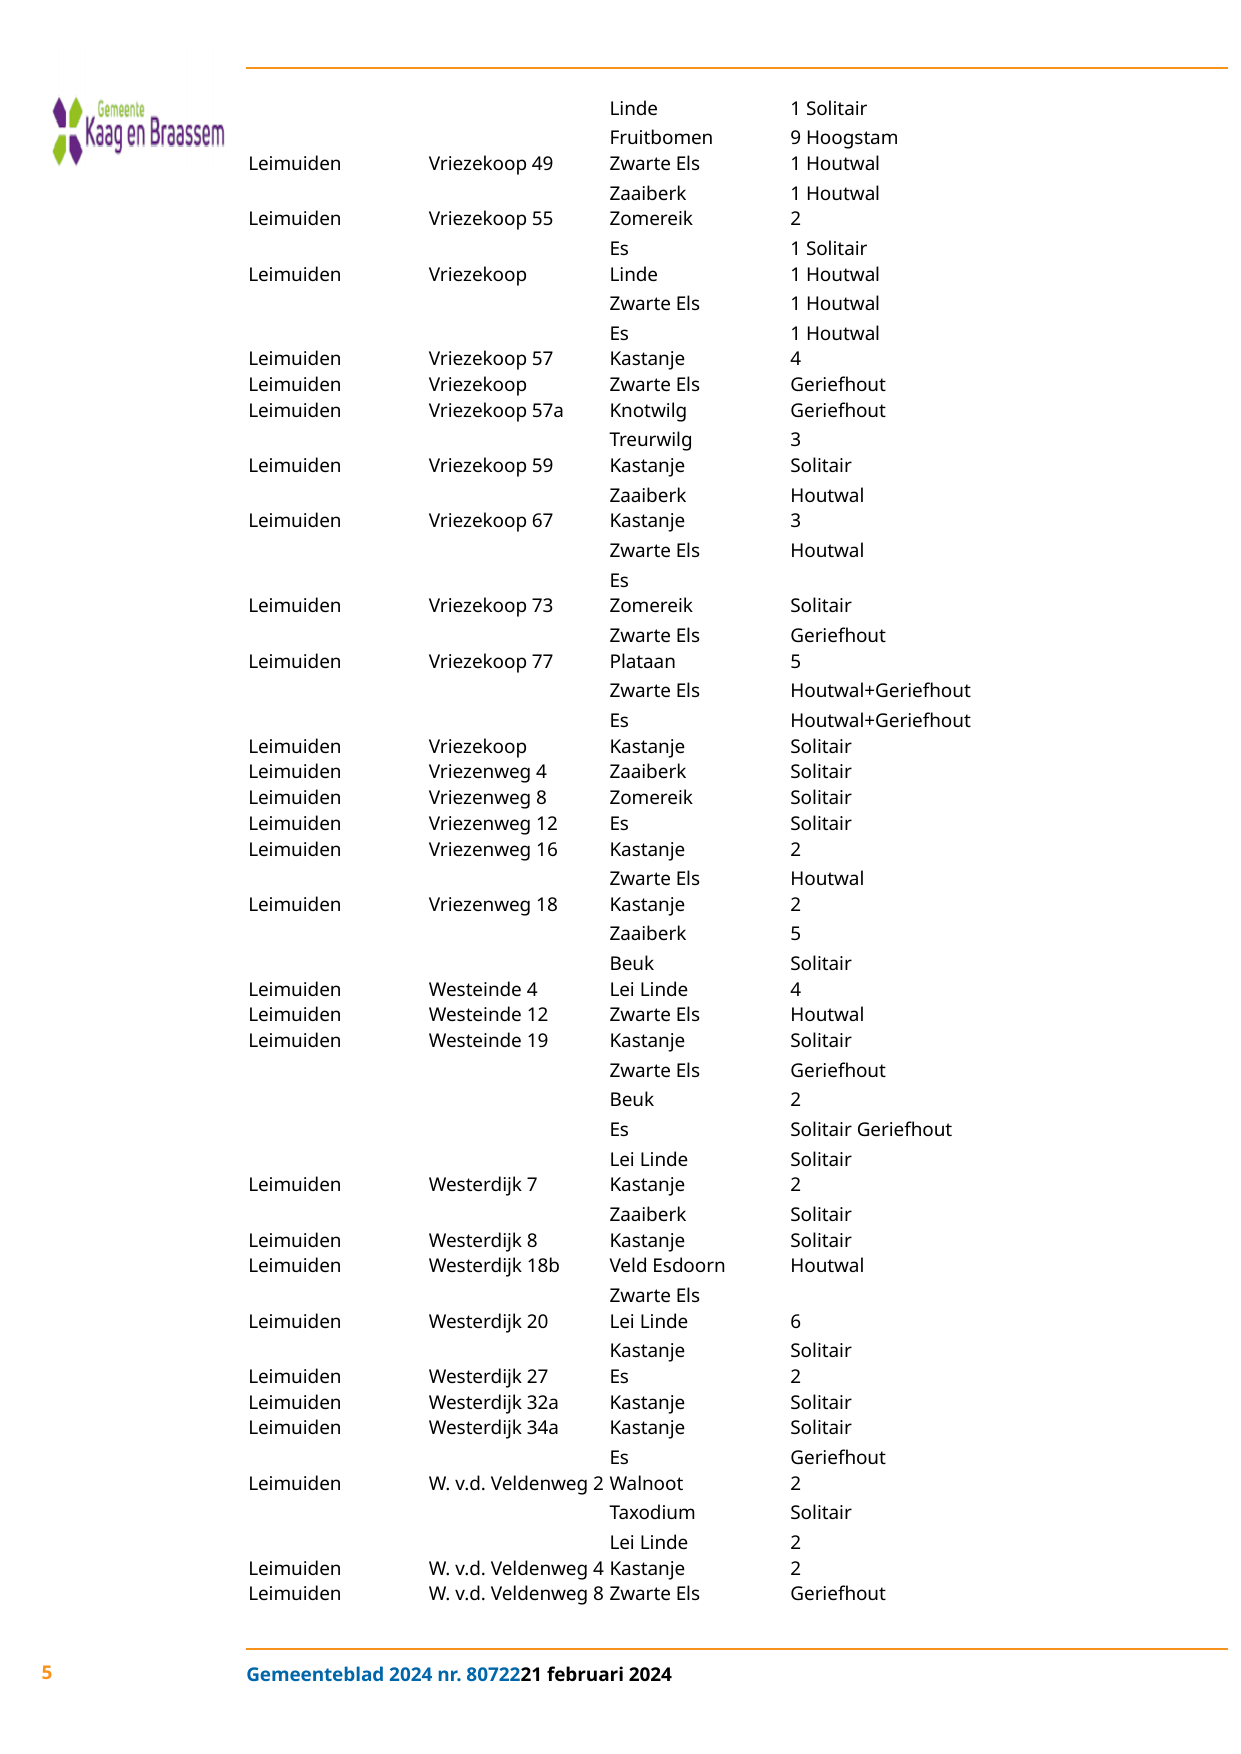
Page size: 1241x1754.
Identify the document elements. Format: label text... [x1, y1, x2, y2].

table_cell 1 Houtwal 1 Houtwal 1 Houtwal [790, 261, 971, 346]
table_cell Houtwal [790, 1253, 971, 1308]
table_cell Westeinde 19 [429, 1028, 609, 1171]
table_cell Linde Fruitbomen [609, 95, 790, 150]
table_cell Zomereik [609, 784, 790, 810]
table_cell Leimuiden [248, 1389, 429, 1414]
table_cell Leimuiden [248, 1002, 429, 1027]
table_cell Walnoot Taxodium Lei Linde [609, 1470, 790, 1555]
table_cell Leimuiden [248, 1308, 429, 1363]
table_cell [971, 397, 1152, 452]
table_cell Kastanje Zwarte Els Es [609, 508, 790, 593]
table_cell Westerdijk 32a [429, 1389, 609, 1414]
table_cell Westeinde 12 [429, 1002, 609, 1027]
table_cell 3 Houtwal [790, 508, 971, 593]
table_cell Vriezekoop 77 [429, 648, 609, 733]
table_cell [971, 759, 1152, 784]
table_cell Solitair Geriefhout [790, 593, 971, 648]
table_cell Westerdijk 34a [429, 1415, 609, 1470]
table_cell 1 Solitair 9 Hoogstam [790, 95, 971, 150]
table_cell Leimuiden [248, 1415, 429, 1470]
table_cell Kastanje [609, 346, 790, 371]
table_cell Kastanje Zwarte Els Beuk Es Lei Linde [609, 1028, 790, 1171]
table_cell Vriezekoop 57 [429, 346, 609, 371]
table_cell Solitair [790, 810, 971, 836]
table_cell Leimuiden [248, 205, 429, 261]
table_cell Westerdijk 20 [429, 1308, 609, 1363]
table_cell Leimuiden [248, 1470, 429, 1555]
table_cell W. v.d. Veldenweg 4 [429, 1555, 609, 1581]
table_cell Leimuiden [248, 508, 429, 593]
table_cell 2 5 Solitair [790, 891, 971, 976]
table_cell Leimuiden [248, 1028, 429, 1171]
table_cell [971, 1227, 1152, 1252]
table_cell Vriezekoop [429, 261, 609, 346]
table_cell Leimuiden [248, 648, 429, 733]
table_cell Es [609, 810, 790, 836]
table_cell Leimuiden [248, 346, 429, 371]
table_cell Leimuiden [248, 1253, 429, 1308]
table_cell [971, 784, 1152, 810]
table_cell [971, 205, 1152, 261]
table_cell Kastanje Zaaiberk Beuk [609, 891, 790, 976]
table_cell Kastanje [609, 1389, 790, 1414]
table_cell [971, 371, 1152, 397]
table_cell [971, 976, 1152, 1002]
table_cell Leimuiden [248, 371, 429, 397]
table_cell Zaaiberk [609, 759, 790, 784]
table_cell Lei Linde Kastanje [609, 1308, 790, 1363]
table_cell Kastanje [609, 1227, 790, 1252]
table_cell Lei Linde [609, 976, 790, 1002]
table_cell Kastanje Zaaiberk [609, 1171, 790, 1227]
table_cell Leimuiden [248, 1227, 429, 1252]
table_cell Leimuiden [248, 453, 429, 508]
table_cell [248, 95, 429, 150]
table_cell [971, 810, 1152, 836]
table_cell 2 [790, 1555, 971, 1581]
table_cell Vriezekoop [429, 733, 609, 758]
table_cell [971, 1415, 1152, 1470]
picture [41, 47, 231, 172]
table_cell Houtwal [790, 1002, 971, 1027]
table_cell 4 [790, 976, 971, 1002]
table_cell 1 Houtwal 1 Houtwal [790, 150, 971, 205]
table_cell Kastanje [609, 733, 790, 758]
table_cell [971, 1363, 1152, 1389]
table_cell W. v.d. Veldenweg 8 [429, 1581, 609, 1606]
table_cell 2 [790, 1363, 971, 1389]
table_cell [971, 150, 1152, 205]
table_cell 2 Solitair 2 [790, 1470, 971, 1555]
table_cell [971, 733, 1152, 758]
table_cell Leimuiden [248, 784, 429, 810]
table_cell [971, 648, 1152, 733]
table_cell Leimuiden [248, 1171, 429, 1227]
table_cell 5 Houtwal+Geriefhout Houtwal+Geriefhout [790, 648, 971, 733]
table_cell 6 Solitair [790, 1308, 971, 1363]
table_cell Solitair [790, 1389, 971, 1414]
table_cell 2 Houtwal [790, 836, 971, 891]
table_cell Leimuiden [248, 836, 429, 891]
table_cell Westerdijk 8 [429, 1227, 609, 1252]
table_cell Leimuiden [248, 261, 429, 346]
table_cell Leimuiden [248, 593, 429, 648]
table_cell Kastanje [609, 1555, 790, 1581]
table_cell Westerdijk 27 [429, 1363, 609, 1389]
table_cell Leimuiden [248, 1363, 429, 1389]
table_cell Leimuiden [248, 397, 429, 452]
table_cell Solitair Houtwal [790, 453, 971, 508]
table_cell [971, 1171, 1152, 1227]
table_cell Vriezenweg 8 [429, 784, 609, 810]
table_cell Leimuiden [248, 1581, 429, 1606]
table_cell Leimuiden [248, 810, 429, 836]
table_cell [971, 891, 1152, 976]
table_cell [971, 593, 1152, 648]
table_cell [971, 261, 1152, 346]
table_cell Zwarte Els [609, 371, 790, 397]
table_cell [971, 836, 1152, 891]
table_cell Vriezekoop 57a [429, 397, 609, 452]
table_cell Westerdijk 7 [429, 1171, 609, 1227]
table_cell [971, 1581, 1152, 1606]
table_cell [971, 1470, 1152, 1555]
table_cell Veld Esdoorn Zwarte Els [609, 1253, 790, 1308]
table_cell Vriezenweg 18 [429, 891, 609, 976]
table_cell [971, 508, 1152, 593]
table_cell Leimuiden [248, 976, 429, 1002]
table_cell [971, 453, 1152, 508]
table_cell Solitair [790, 733, 971, 758]
table_cell Solitair Geriefhout 2 Solitair Geriefhout Solitair [790, 1028, 971, 1171]
table_cell 4 [790, 346, 971, 371]
table_cell Vriezekoop 67 [429, 508, 609, 593]
table_cell Zwarte Els [609, 1581, 790, 1606]
table_cell Geriefhout [790, 371, 971, 397]
table_cell [971, 1253, 1152, 1308]
table_cell [971, 1389, 1152, 1414]
table_cell Vriezenweg 4 [429, 759, 609, 784]
table_cell Geriefhout 3 [790, 397, 971, 452]
table_cell [971, 95, 1152, 150]
table_cell [429, 95, 609, 150]
table_cell Vriezekoop 59 [429, 453, 609, 508]
table_cell Es [609, 1363, 790, 1389]
table_cell Zomereik Es [609, 205, 790, 261]
table_cell Leimuiden [248, 759, 429, 784]
table_cell Plataan Zwarte Els Es [609, 648, 790, 733]
table_cell Solitair [790, 759, 971, 784]
table_cell Vriezekoop 55 [429, 205, 609, 261]
table_cell Leimuiden [248, 150, 429, 205]
table_cell Zwarte Els Zaaiberk [609, 150, 790, 205]
table_cell [971, 1555, 1152, 1581]
table_cell Solitair [790, 784, 971, 810]
table_cell Zomereik Zwarte Els [609, 593, 790, 648]
table_cell [971, 1308, 1152, 1363]
table_cell Kastanje Zaaiberk [609, 453, 790, 508]
table_cell Vriezenweg 16 [429, 836, 609, 891]
table_cell 2 1 Solitair [790, 205, 971, 261]
table_cell [971, 346, 1152, 371]
table_cell Zwarte Els [609, 1002, 790, 1027]
table_cell Vriezenweg 12 [429, 810, 609, 836]
table_cell Westerdijk 18b [429, 1253, 609, 1308]
table_cell [971, 1002, 1152, 1027]
table_cell Linde Zwarte Els Es [609, 261, 790, 346]
table_cell Knotwilg Treurwilg [609, 397, 790, 452]
table_cell Leimuiden [248, 1555, 429, 1581]
table_cell W. v.d. Veldenweg 2 [429, 1470, 609, 1555]
table_cell Vriezekoop 49 [429, 150, 609, 205]
table_cell Geriefhout [790, 1581, 971, 1606]
table_cell Westeinde 4 [429, 976, 609, 1002]
table_cell 2 Solitair [790, 1171, 971, 1227]
table_cell Leimuiden [248, 733, 429, 758]
table_cell Kastanje Es [609, 1415, 790, 1470]
table_cell [971, 1028, 1152, 1171]
table_cell Kastanje Zwarte Els [609, 836, 790, 891]
table_cell Vriezekoop 73 [429, 593, 609, 648]
table_cell Vriezekoop [429, 371, 609, 397]
table_cell Leimuiden [248, 891, 429, 976]
table_cell Solitair [790, 1227, 971, 1252]
table_cell Solitair Geriefhout [790, 1415, 971, 1470]
